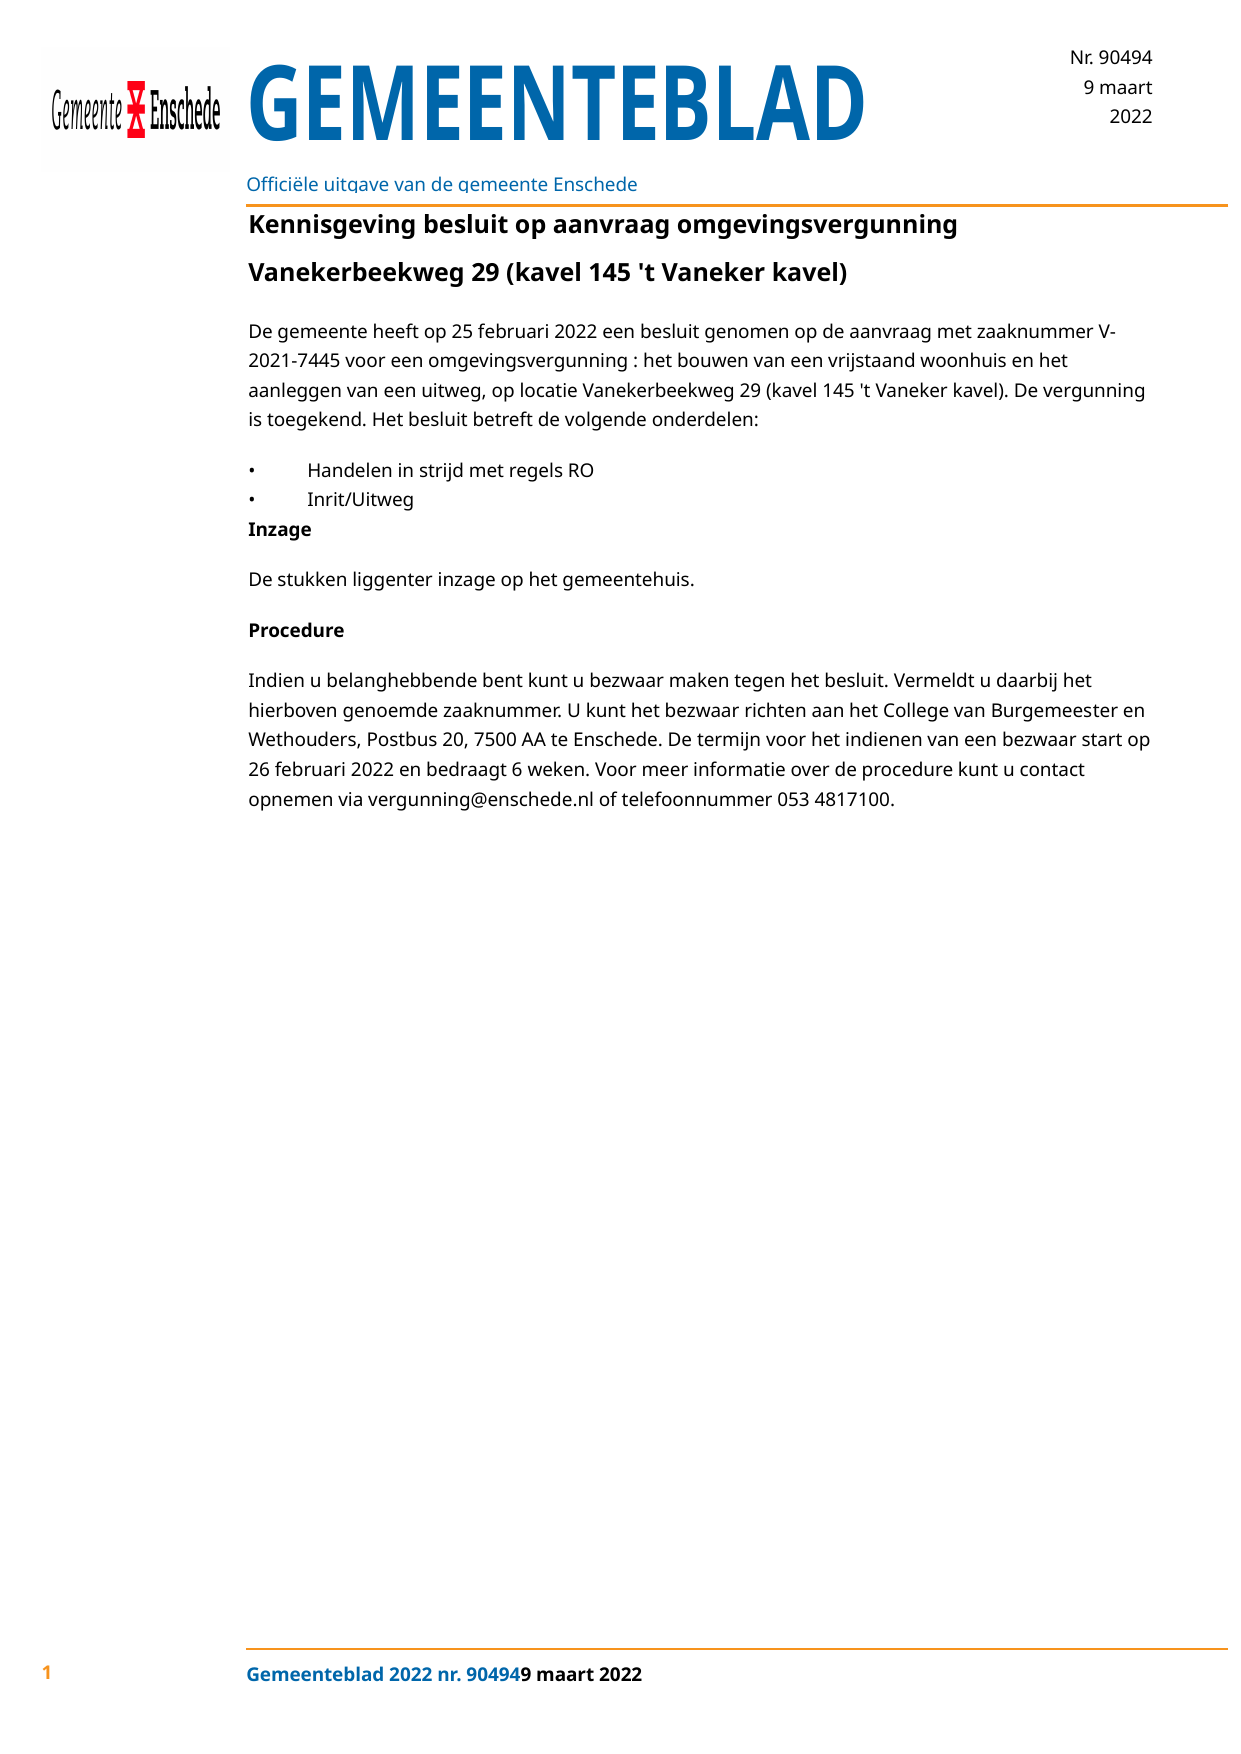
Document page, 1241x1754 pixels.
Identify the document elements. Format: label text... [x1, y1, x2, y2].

text De stukken liggenter inzage op het gemeentehuis. [248, 567, 1152, 592]
text Procedure [248, 617, 1152, 643]
picture [41, 47, 231, 172]
list Inrit/Uitweg [248, 487, 1152, 512]
text De gemeente heeft op 25 februari 2022 een besluit genomen op de aanvraag met zaaknummer V-2021-7445 voor een omgevingsvergunning : het bouwen van een vrijstaand woonhuis en het aanleggen van een uitweg, op locatie Vanekerbeekweg 29 (kavel 145 't Vaneker kavel). De vergunning is toegekend. Het besluit betreft de volgende onderdelen: [248, 318, 1152, 432]
text Indien u belanghebbende bent kunt u bezwaar maken tegen het besluit. Vermeldt u daarbij het hierboven genoemde zaaknummer. U kunt het bezwaar richten aan het College van Burgemees­ter en Wethouders, Postbus 20, 7500 AA te Enschede. De termijn voor het indienen van een bezwaar start op 26 februari 2022 en bedraagt 6 weken. Voor meer informatie over de procedure kunt u contact opnemen via vergunning@enschede.nl of telefoonnummer 053 4817100. [248, 667, 1152, 812]
text Inzage [248, 516, 1152, 542]
text Kennisgeving besluit op aanvraag omgevingsvergunning Vanekerbeekweg 29 (kavel 145 't Vaneker kavel) [248, 207, 1152, 288]
list Handelen in strijd met regels RO [248, 457, 1152, 483]
